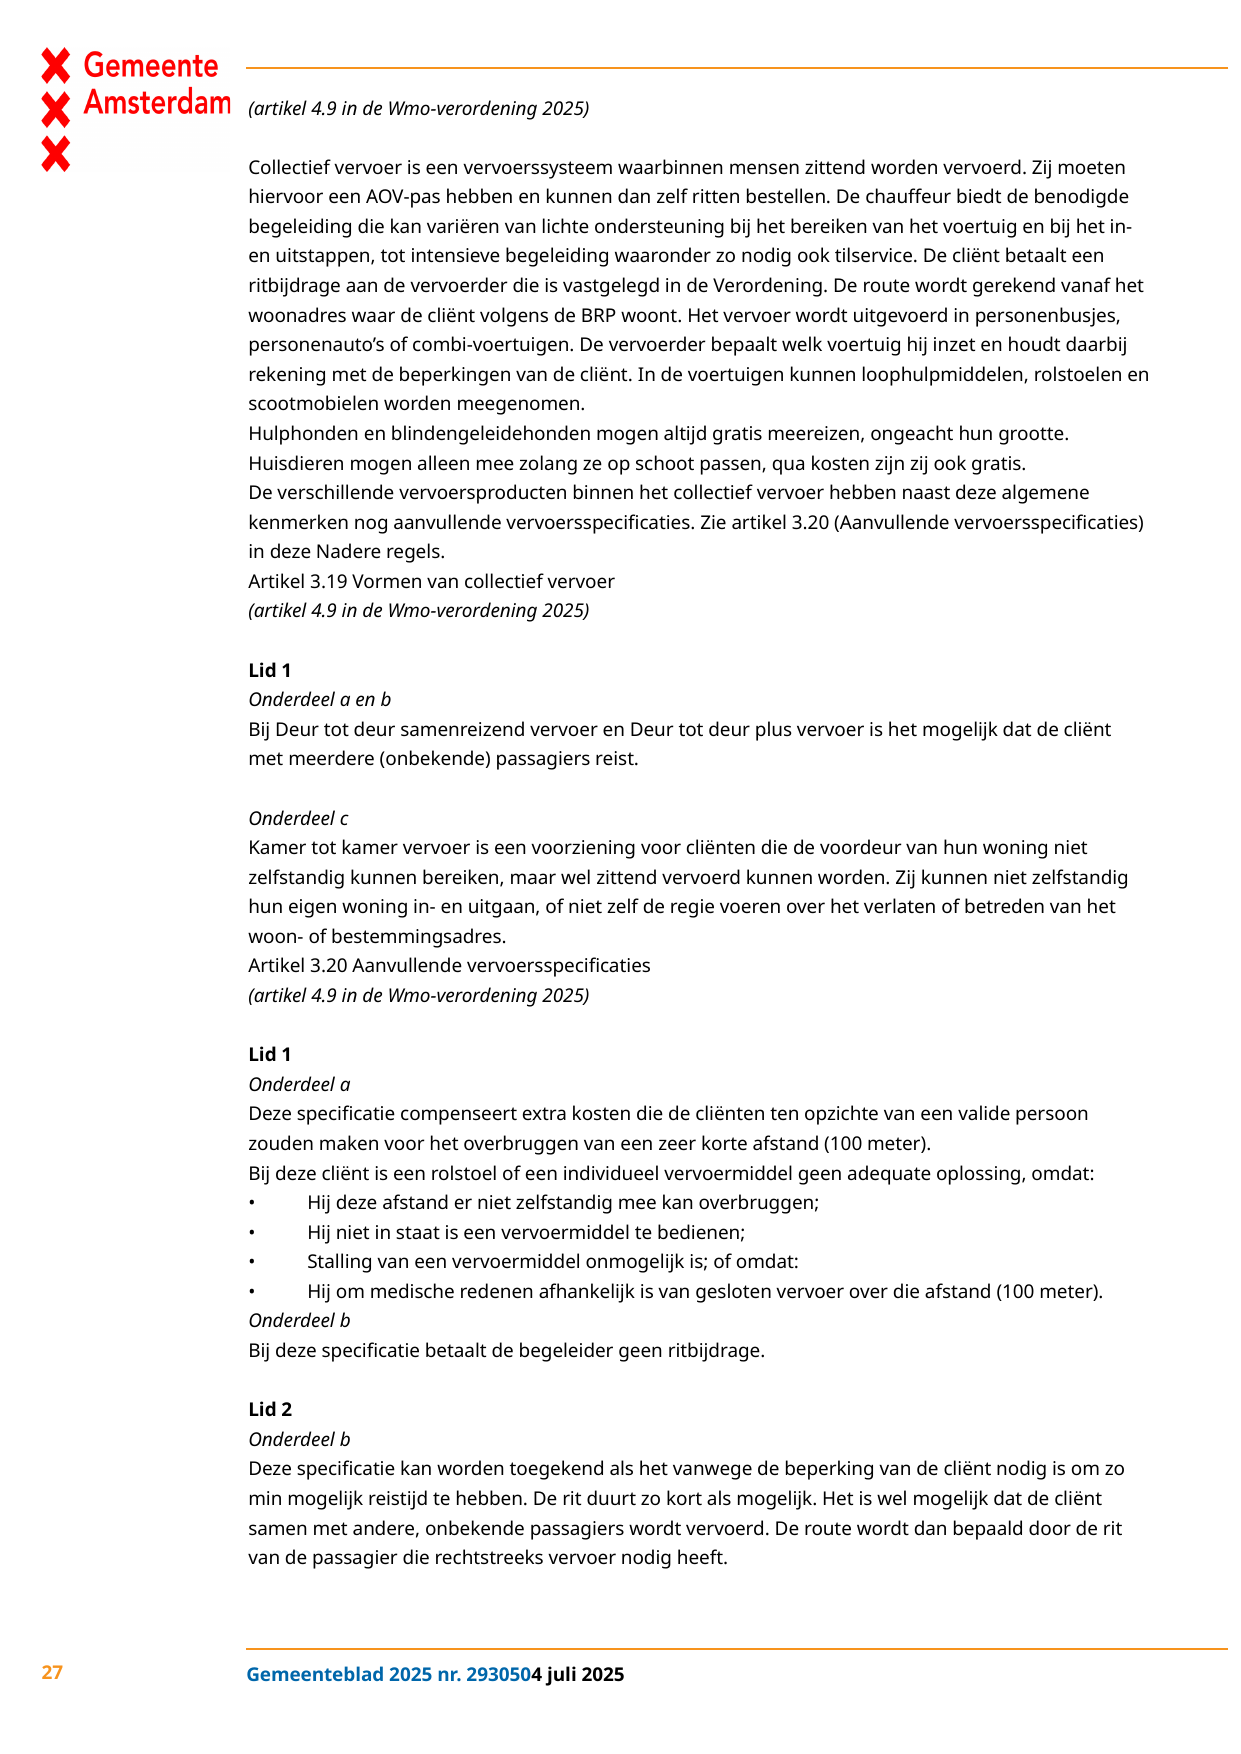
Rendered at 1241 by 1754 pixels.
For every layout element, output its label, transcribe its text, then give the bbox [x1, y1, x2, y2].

text Bij deze specificatie betaalt de begeleider geen ritbijdrage. [248, 1337, 1152, 1363]
text Artikel 3.19 Vormen van collectief vervoer [248, 568, 1152, 594]
text Bij deze cliënt is een rolstoel of een individueel vervoermiddel geen adequate oplossing, omdat: [248, 1160, 1152, 1186]
text De verschillende vervoersproducten binnen het collectief vervoer hebben naast deze algemene kenmerken nog aanvullende vervoersspecificaties. Zie artikel 3.20 (Aanvullende vervoersspecificaties) in deze Nadere regels. [248, 479, 1152, 564]
text Deze specificatie kan worden toegekend als het vanwege de beperking van de cliënt nodig is om zo min mogelijk reistijd te hebben. De rit duurt zo kort als mogelijk. Het is wel mogelijk dat de cliënt samen met andere, onbekende passagiers wordt vervoerd. De route wordt dan bepaald door de rit van de passagier die rechtstreeks vervoer nodig heeft. [248, 1456, 1152, 1570]
text Onderdeel c [248, 805, 1152, 831]
text Artikel 3.20 Aanvullende vervoersspecificaties [248, 953, 1152, 978]
text Lid 2 [248, 1396, 1152, 1422]
list Hij niet in staat is een vervoermiddel te bedienen; [248, 1219, 1152, 1245]
text Lid 1 [248, 1041, 1152, 1067]
text Bij Deur tot deur samenreizend vervoer en Deur tot deur plus vervoer is het mogelijk dat de cliënt met meerdere (onbekende) passagiers reist. [248, 716, 1152, 771]
text Onderdeel b [248, 1426, 1152, 1452]
text Onderdeel a en b [248, 686, 1152, 712]
list Hij om medische redenen afhankelijk is van gesloten vervoer over die afstand (100 meter). [248, 1278, 1152, 1304]
picture [41, 47, 231, 172]
text Collectief vervoer is een vervoerssysteem waarbinnen mensen zittend worden vervoerd. Zij moeten hiervoor een AOV-pas hebben en kunnen dan zelf ritten bestellen. De chauffeur biedt de benodigde begeleiding die kan variëren van lichte ondersteuning bij het bereiken van het voertuig en bij het in- en uitstappen, tot intensieve begeleiding waaronder zo nodig ook tilservice. De cliënt betaalt een ritbijdrage aan de vervoerder die is vastgelegd in de Verordening. De route wordt gerekend vanaf het woonadres waar de cliënt volgens de BRP woont. Het vervoer wordt uitgevoerd in personenbusjes, personenauto’s of combi-voertuigen. De vervoerder bepaalt welk voertuig hij inzet en houdt daarbij rekening met de beperkingen van de cliënt. In de voertuigen kunnen loophulpmiddelen, rolstoelen en scootmobielen worden meegenomen. [248, 154, 1152, 416]
text Kamer tot kamer vervoer is een voorziening voor cliënten die de voordeur van hun woning niet zelfstandig kunnen bereiken, maar wel zittend vervoerd kunnen worden. Zij kunnen niet zelfstandig hun eigen woning in- en uitgaan, of niet zelf de regie voeren over het verlaten of betreden van het woon- of bestemmingsadres. [248, 834, 1152, 949]
list Stalling van een vervoermiddel onmogelijk is; of omdat: [248, 1248, 1152, 1274]
text Lid 1 [248, 657, 1152, 683]
text Hulphonden en blindengeleidehonden mogen altijd gratis meereizen, ongeacht hun grootte. Huisdieren mogen alleen mee zolang ze op schoot passen, qua kosten zijn zij ook gratis. [248, 420, 1152, 476]
text Onderdeel b [248, 1308, 1152, 1333]
list Hij deze afstand er niet zelfstandig mee kan overbruggen; [248, 1189, 1152, 1215]
text (artikel 4.9 in de Wmo-verordening 2025) [248, 982, 1152, 1008]
text Onderdeel a [248, 1071, 1152, 1097]
text Deze specificatie compenseert extra kosten die de cliënten ten opzichte van een valide persoon zouden maken voor het overbruggen van een zeer korte afstand (100 meter). [248, 1101, 1152, 1156]
text (artikel 4.9 in de Wmo-verordening 2025) [248, 598, 1152, 623]
text (artikel 4.9 in de Wmo-verordening 2025) [248, 95, 1152, 121]
